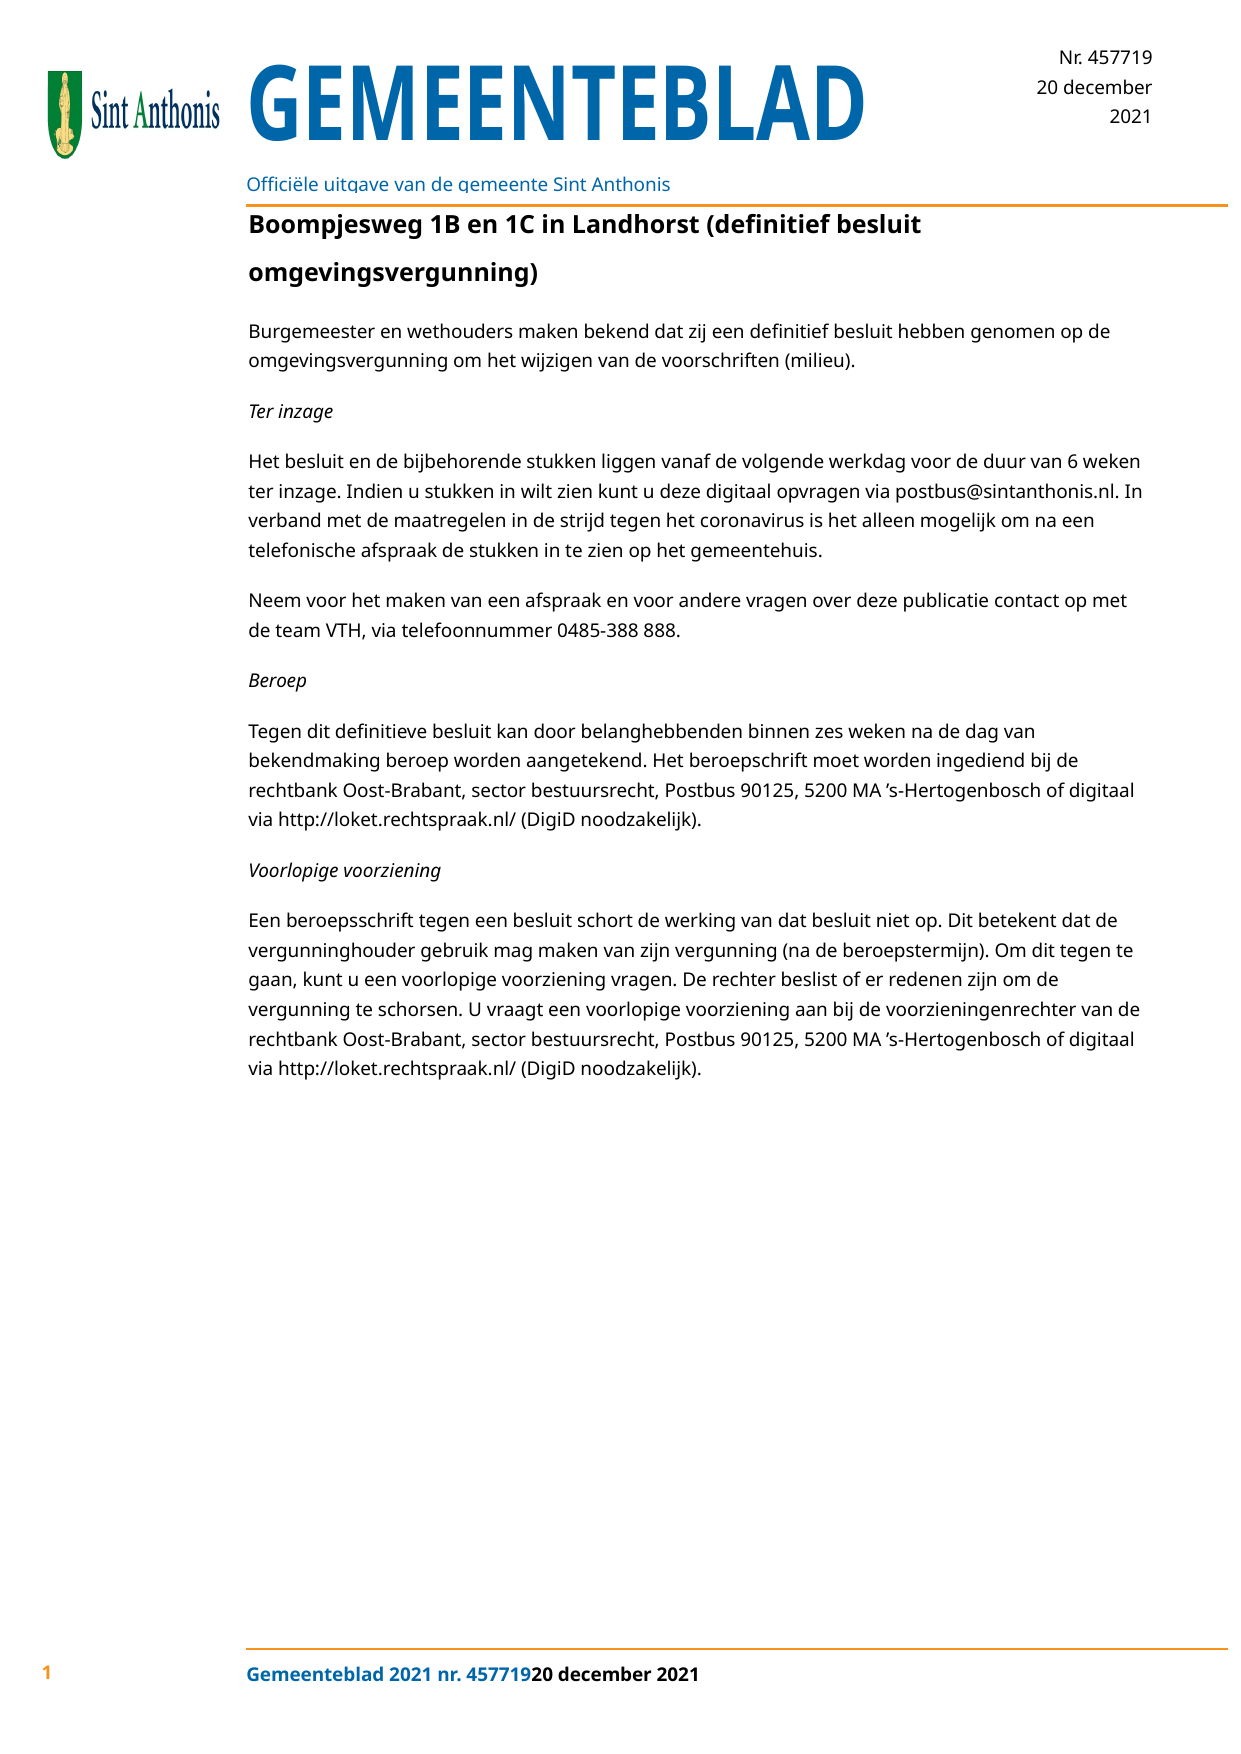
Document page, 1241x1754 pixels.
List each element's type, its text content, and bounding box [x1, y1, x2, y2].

text Beroep [248, 667, 1152, 693]
text Boompjesweg 1B en 1C in Landhorst (definitief besluit omgevingsvergunning) [248, 207, 1152, 288]
text Tegen dit definitieve besluit kan door belanghebbenden binnen zes weken na de dag van bekendmaking beroep worden aangetekend. Het beroepschrift moet worden ingediend bij de rechtbank Oost-Brabant, sector bestuursrecht, Postbus 90125, 5200 MA ’s-Hertogenbosch of digitaal via http://loket.rechtspraak.nl/ (DigiD noodzakelijk). [248, 718, 1152, 832]
picture [41, 47, 231, 172]
text Ter inzage [248, 398, 1152, 424]
text Een beroepsschrift tegen een besluit schort de werking van dat besluit niet op. Dit betekent dat de vergunninghouder gebruik mag maken van zijn vergunning (na de beroepstermijn). Om dit tegen te gaan, kunt u een voorlopige voorziening vragen. De rechter beslist of er redenen zijn om de vergunning te schorsen. U vraagt een voorlopige voorziening aan bij de voorzieningenrechter van de rechtbank Oost-Brabant, sector bestuursrecht, Postbus 90125, 5200 MA ’s-Hertogenbosch of digitaal via http://loket.rechtspraak.nl/ (DigiD noodzakelijk). [248, 907, 1152, 1081]
text Burgemeester en wethouders maken bekend dat zij een definitief besluit hebben genomen op de omgevingsvergunning om het wijzigen van de voorschriften (milieu). [248, 318, 1152, 373]
text Voorlopige voorziening [248, 857, 1152, 883]
text Neem voor het maken van een afspraak en voor andere vragen over deze publicatie contact op met de team VTH, via telefoonnummer 0485-388 888. [248, 587, 1152, 643]
text Het besluit en de bijbehorende stukken liggen vanaf de volgende werkdag voor de duur van 6 weken ter inzage. Indien u stukken in wilt zien kunt u deze digitaal opvragen via postbus@sintanthonis.nl. In verband met de maatregelen in de strijd tegen het coronavirus is het alleen mogelijk om na een telefonische afspraak de stukken in te zien op het gemeentehuis. [248, 448, 1152, 563]
